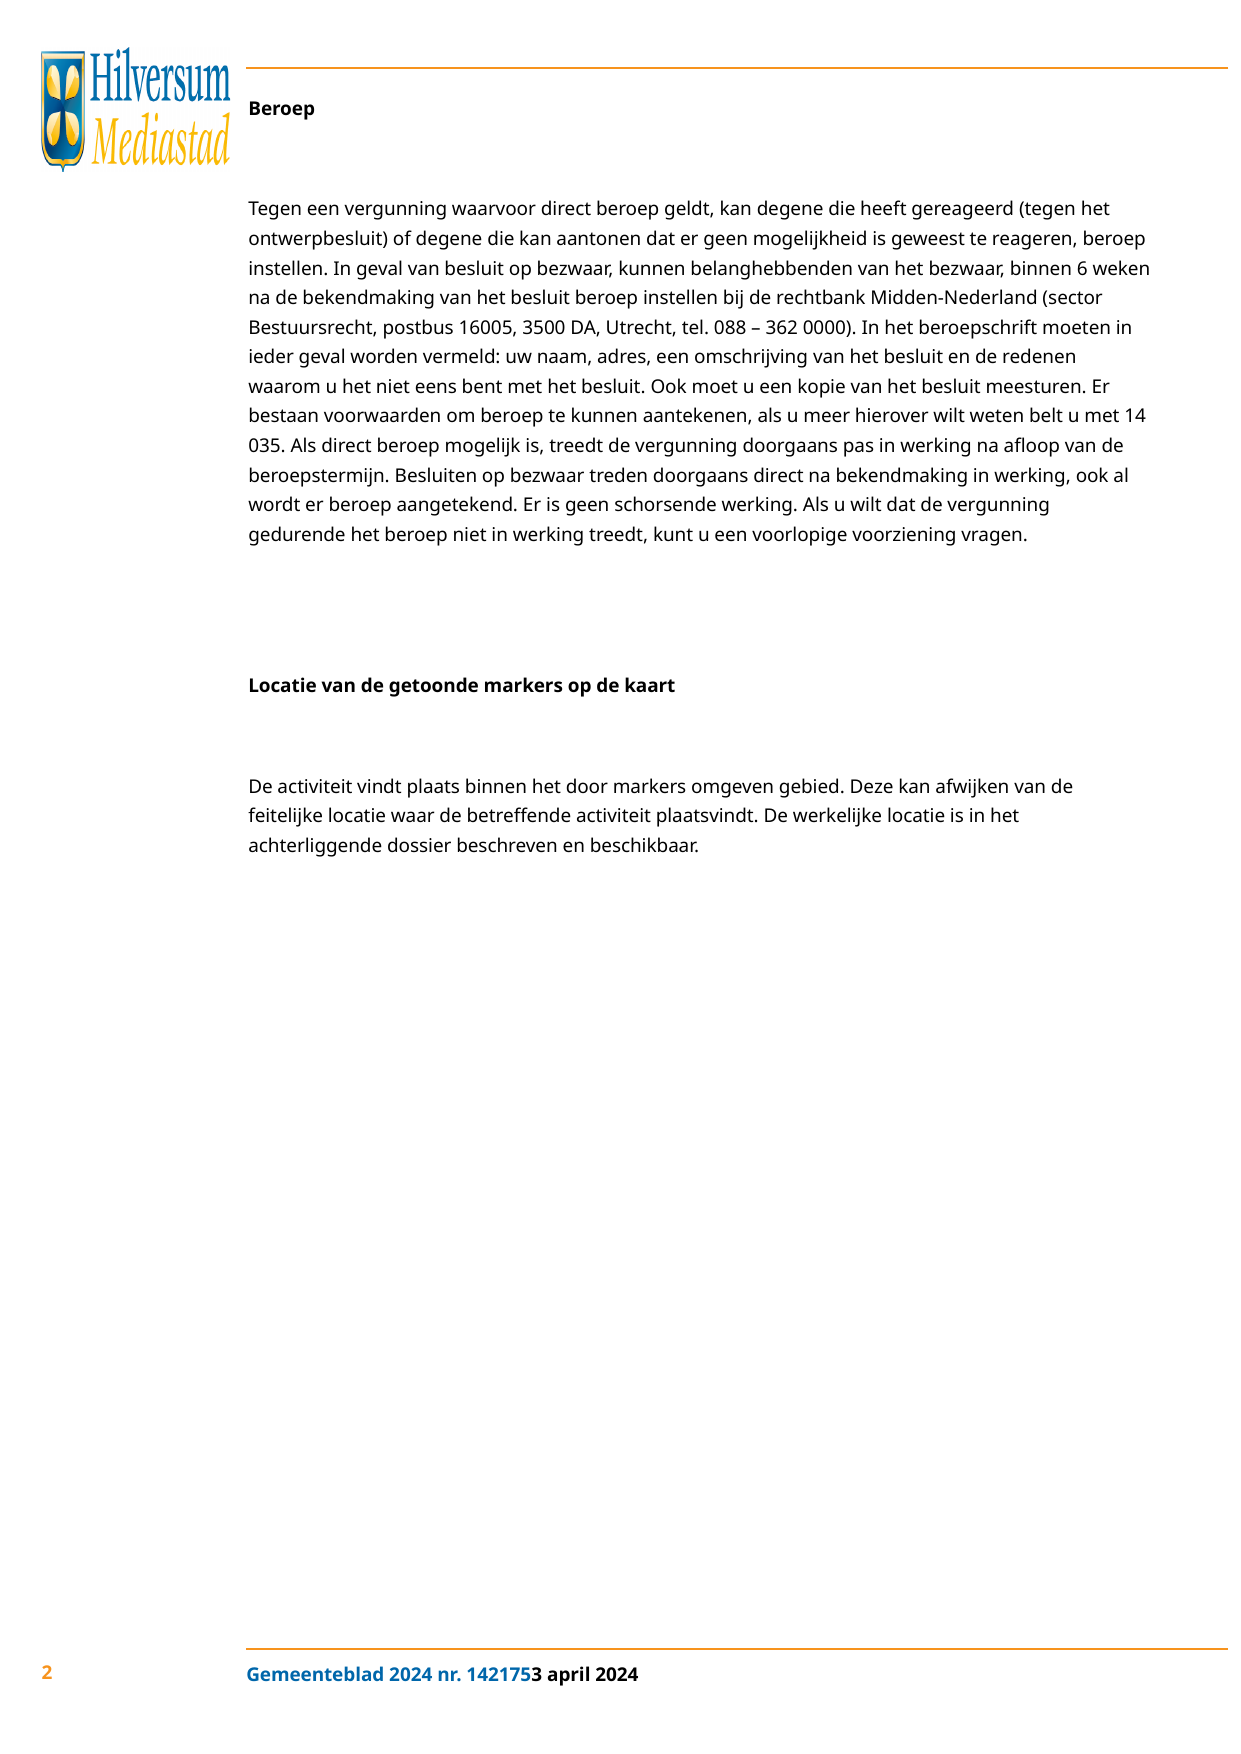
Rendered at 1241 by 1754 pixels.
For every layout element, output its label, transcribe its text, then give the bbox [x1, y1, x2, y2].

text Beroep [248, 95, 1152, 121]
text De activiteit vindt plaats binnen het door markers omgeven gebied. Deze kan afwijken van de feitelijke locatie waar de betreffende activiteit plaatsvindt. De werkelijke locatie is in het achterliggende dossier beschreven en beschikbaar. [248, 773, 1152, 858]
picture [41, 47, 231, 172]
text Tegen een vergunning waarvoor direct beroep geldt, kan degene die heeft gereageerd (tegen het ontwerpbesluit) of degene die kan aantonen dat er geen mogelijkheid is geweest te reageren, beroep instellen. In geval van besluit op bezwaar, kunnen belanghebbenden van het bezwaar, binnen 6 weken na de bekendmaking van het besluit beroep instellen bij de rechtbank Midden-Nederland (sector Bestuursrecht, postbus 16005, 3500 DA, Utrecht, tel. 088 – 362 0000). In het beroepschrift moeten in ieder geval worden vermeld: uw naam, adres, een omschrijving van het besluit en de redenen waarom u het niet eens bent met het besluit. Ook moet u een kopie van het besluit meesturen. Er bestaan voorwaarden om beroep te kunnen aantekenen, als u meer hierover wilt weten belt u met 14 035. Als direct beroep mogelijk is, treedt de vergunning doorgaans pas in werking na afloop van de beroepstermijn. Besluiten op bezwaar treden doorgaans direct na bekendmaking in werking, ook al wordt er beroep aangetekend. Er is geen schorsende werking. Als u wilt dat de vergunning gedurende het beroep niet in werking treedt, kunt u een voorlopige voorziening vragen. [248, 196, 1152, 547]
text Locatie van de getoonde markers op de kaart [248, 672, 1152, 698]
